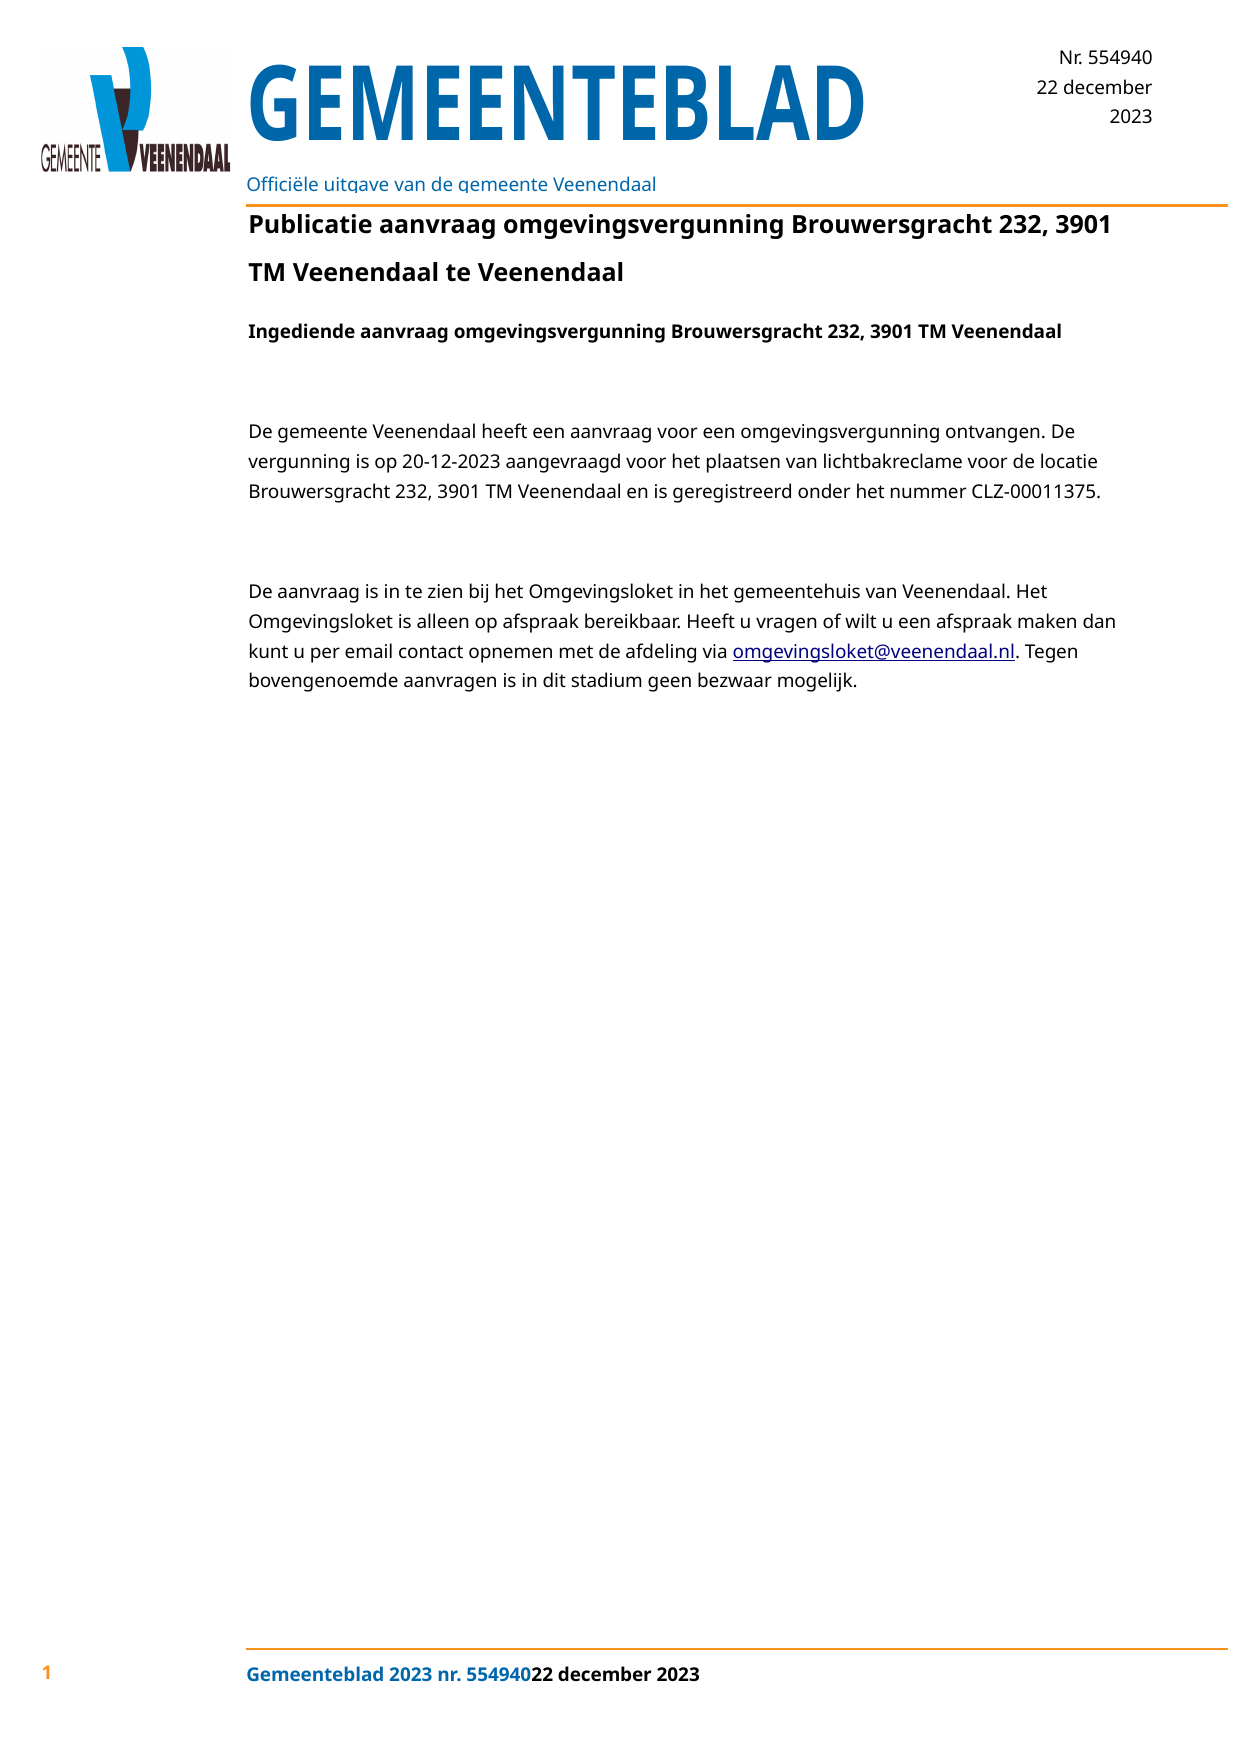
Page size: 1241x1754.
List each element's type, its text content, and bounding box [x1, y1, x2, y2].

picture [123, 47, 231, 172]
text De gemeente Veenendaal heeft een aanvraag voor een omgevingsvergunning ontvangen. De vergunning is op 20-12-2023 aangevraagd voor het plaatsen van lichtbakreclame voor de locatie Brouwersgracht 232, 3901 TM Veenendaal en is geregistreerd onder het nummer CLZ-00011375. [248, 419, 1152, 504]
text Publicatie aanvraag omgevingsvergunning Brouwersgracht 232, 3901 TM Veenendaal te Veenendaal [248, 207, 1152, 288]
text Ingediende aanvraag omgevingsvergunning Brouwersgracht 232, 3901 TM Veenendaal [248, 318, 1152, 344]
picture [41, 47, 130, 172]
text De aanvraag is in te zien bij het Omgevingsloket in het gemeentehuis van Veenendaal. Het Omgevingsloket is alleen op afspraak bereikbaar. Heeft u vragen of wilt u een afspraak maken dan kunt u per email contact opnemen met de afdeling via omgevingsloket@veenendaal.nl. Tegen bovengenoemde aanvragen is in dit stadium geen bezwaar mogelijk. [248, 579, 1152, 693]
